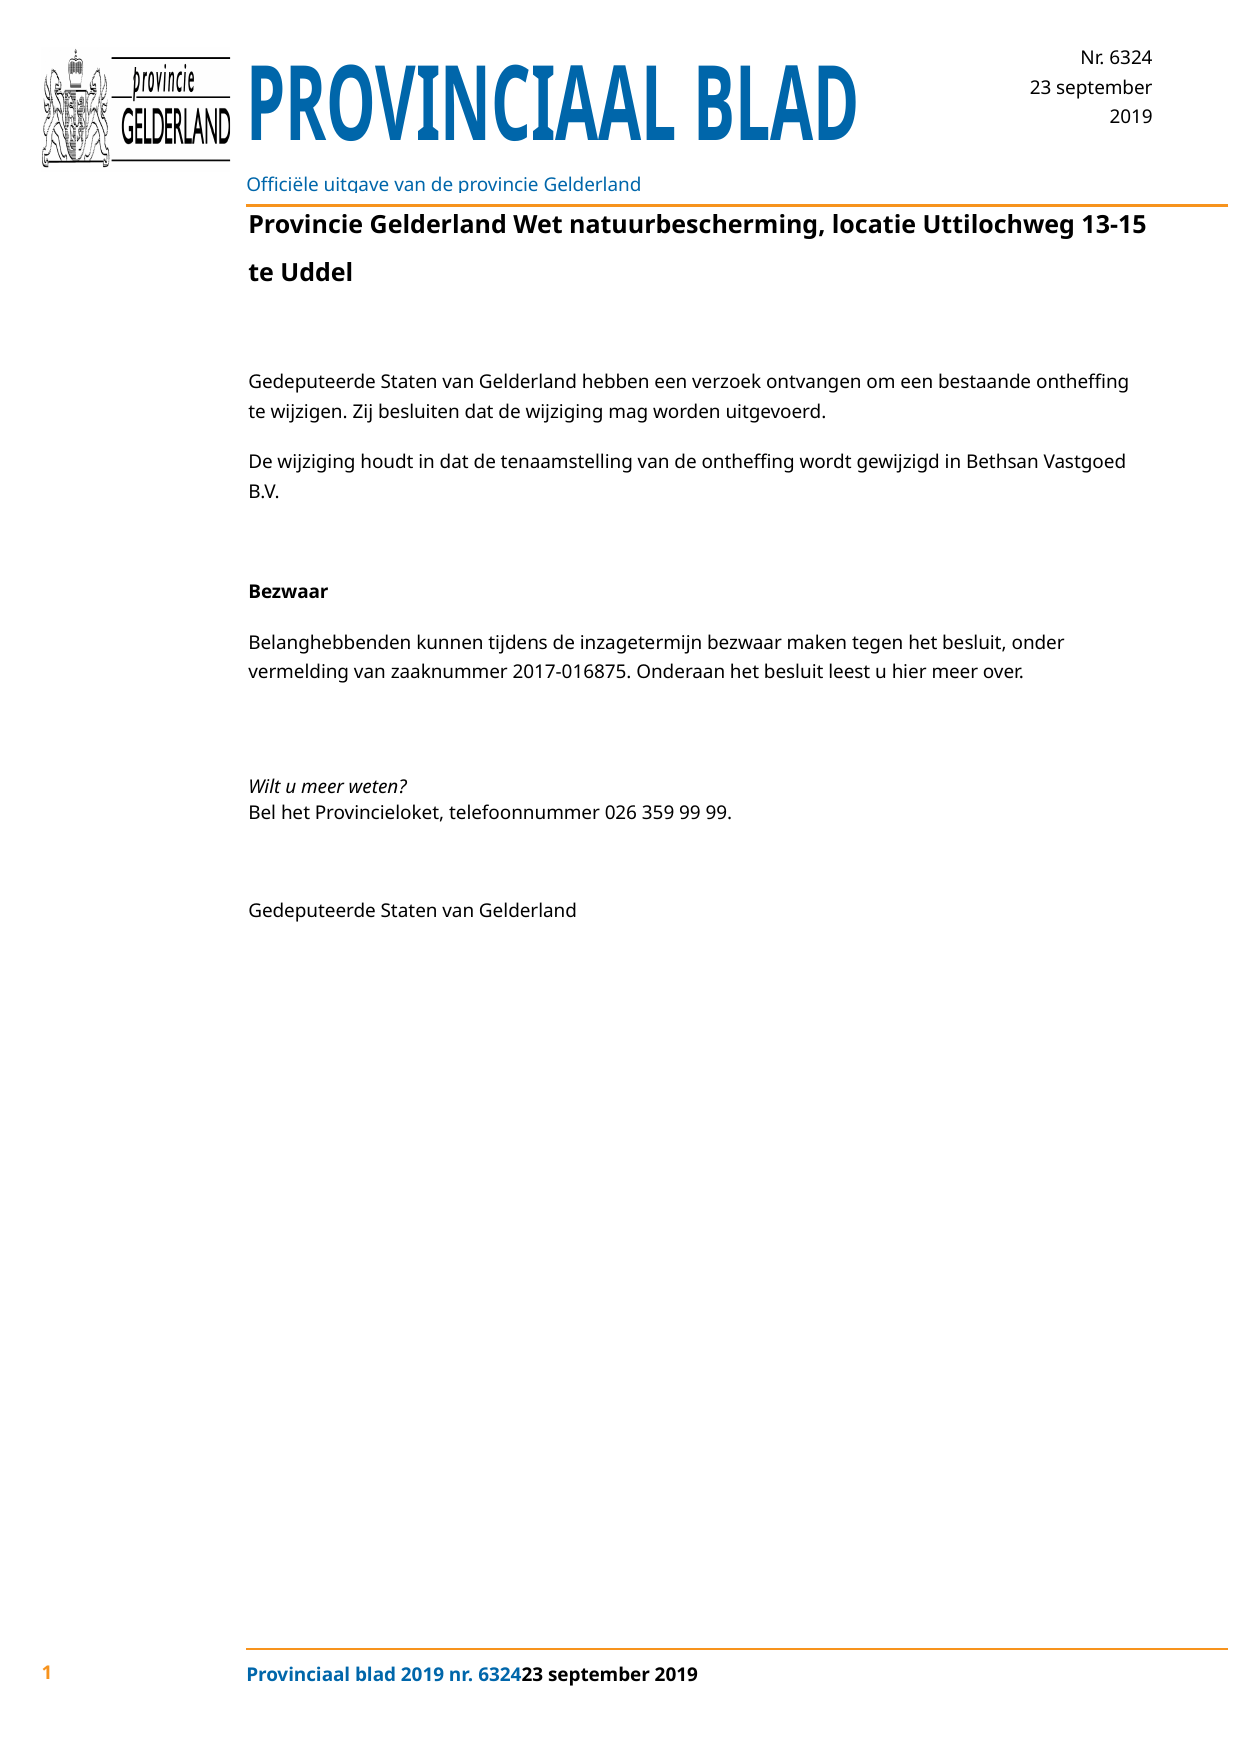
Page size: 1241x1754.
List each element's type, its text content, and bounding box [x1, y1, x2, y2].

text Wilt u meer weten? [248, 773, 1152, 799]
text Bezwaar [248, 579, 1152, 604]
text Belanghebbenden kunnen tijdens de inzagetermijn bezwaar maken tegen het besluit, onder vermelding van zaaknummer 2017-016875. Onderaan het besluit leest u hier meer over. [248, 629, 1152, 684]
text Provincie Gelderland Wet natuurbescherming, locatie Uttilochweg 13-15 te Uddel [248, 207, 1152, 288]
picture [41, 47, 231, 172]
text Gedeputeerde Staten van Gelderland hebben een verzoek ontvangen om een bestaande ontheffing te wijzigen. Zij besluiten dat de wijziging mag worden uitgevoerd. [248, 368, 1152, 424]
text Gedeputeerde Staten van Gelderland [248, 897, 1152, 923]
text De wijziging houdt in dat de tenaamstelling van de ontheffing wordt gewijzigd in Bethsan Vastgoed B.V. [248, 448, 1152, 504]
text Bel het Provincieloket, telefoonnummer 026 359 99 99. [248, 799, 1152, 824]
